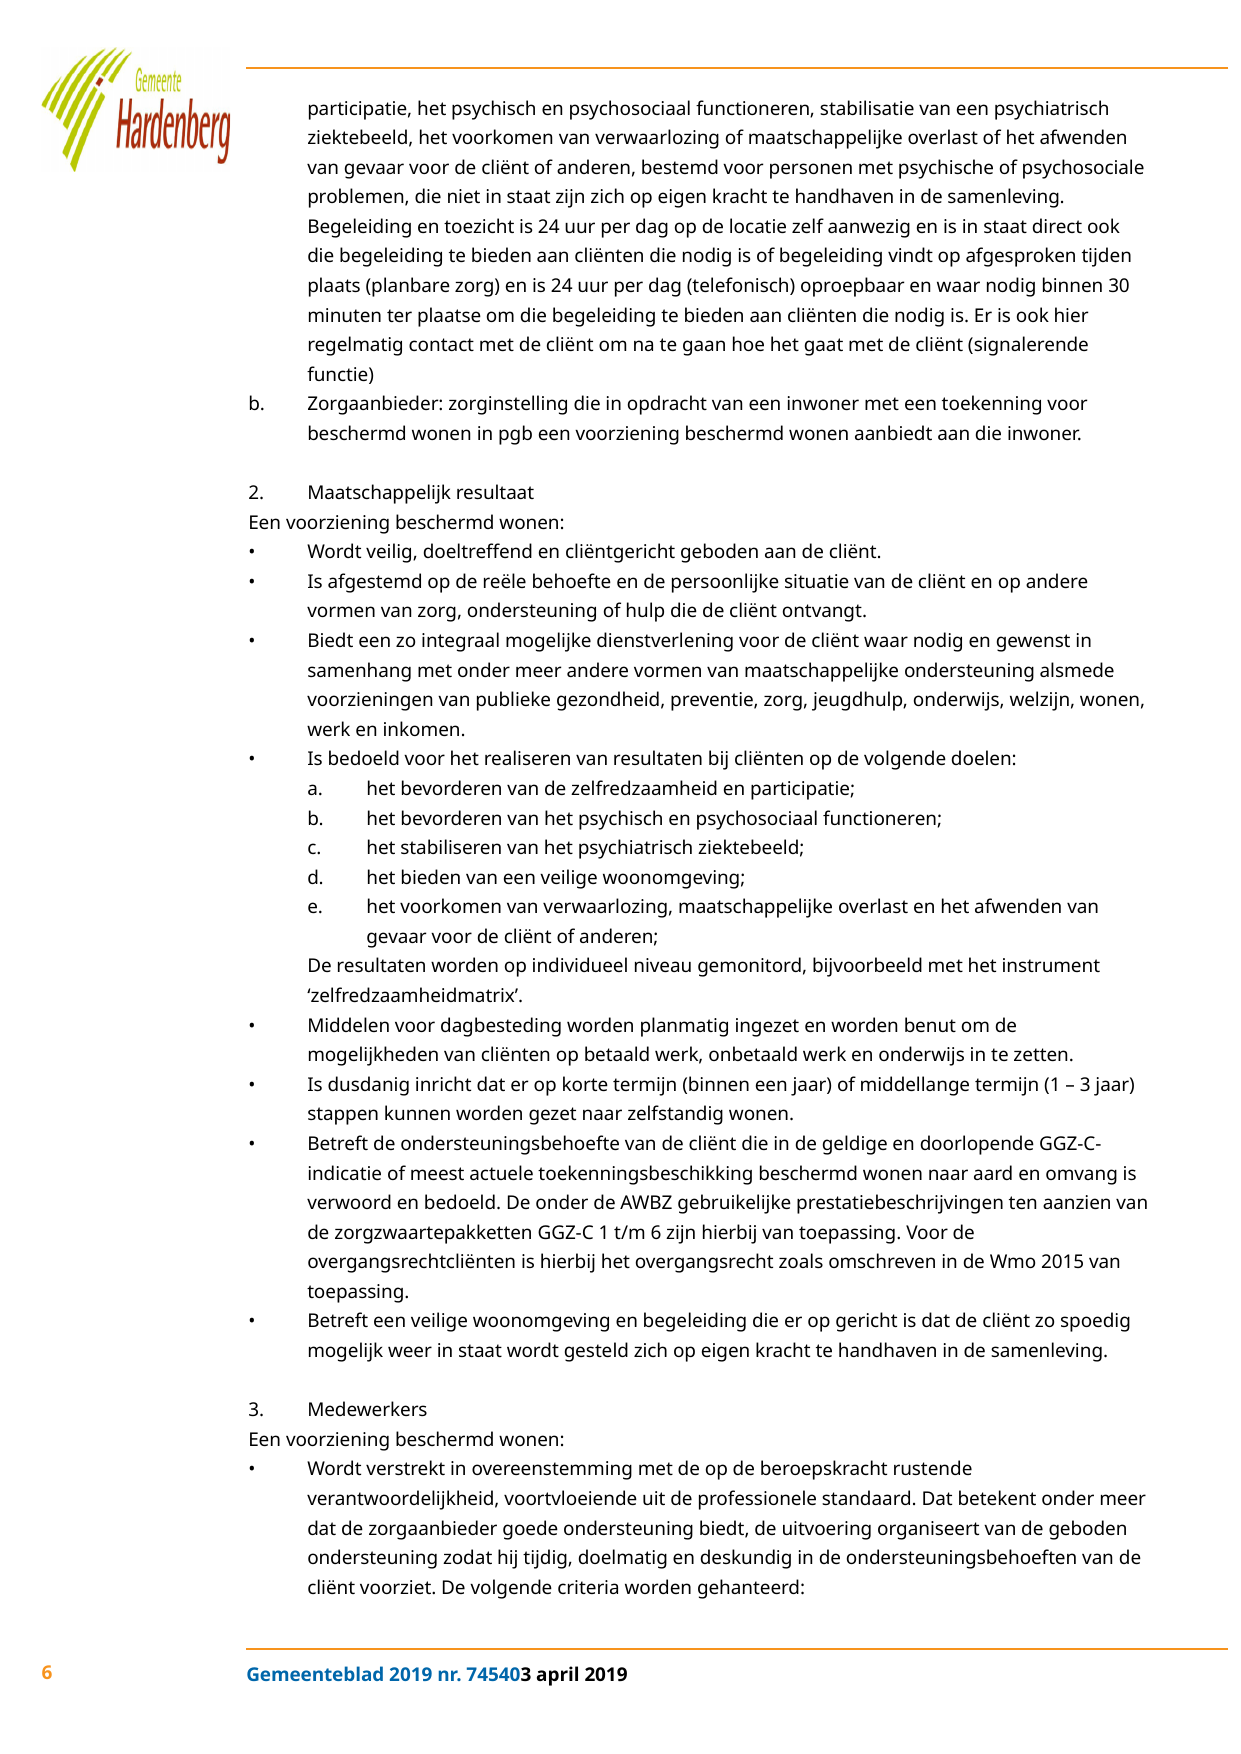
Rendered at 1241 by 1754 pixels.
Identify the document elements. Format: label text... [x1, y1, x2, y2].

list participatie, het psychisch en psychosociaal functioneren, stabilisatie van een psychiatrisch ziektebeeld, het voorkomen van verwaarlozing of maatschappelijke overlast of het afwenden van gevaar voor de cliënt of anderen, bestemd voor personen met psychische of psychosociale problemen, die niet in staat zijn zich op eigen kracht te handhaven in de samenleving. [248, 95, 1152, 209]
list Betreft de ondersteuningsbehoefte van de cliënt die in de geldige en doorlopende GGZ-C-indicatie of meest actuele toekenningsbeschikking beschermd wonen naar aard en omvang is verwoord en bedoeld. De onder de AWBZ gebruikelijke prestatiebeschrijvingen ten aanzien van de zorgzwaartepakketten GGZ-C 1 t/m 6 zijn hierbij van toepassing. Voor de overgangsrechtcliënten is hierbij het overgangsrecht zoals omschreven in de Wmo 2015 van toepassing. [248, 1130, 1152, 1304]
list het bieden van een veilige woonomgeving; [307, 864, 1152, 890]
text Een voorziening beschermd wonen: [248, 509, 1152, 535]
text Een voorziening beschermd wonen: [248, 1426, 1152, 1452]
list het bevorderen van het psychisch en psychosociaal functioneren; [307, 805, 1152, 831]
list Biedt een zo integraal mogelijke dienstverlening voor de cliënt waar nodig en gewenst in samenhang met onder meer andere vormen van maatschappelijke ondersteuning alsmede voorzieningen van publieke gezondheid, preventie, zorg, jeugdhulp, onderwijs, welzijn, wonen, werk en inkomen. [248, 627, 1152, 742]
list Wordt verstrekt in overeenstemming met de op de beroepskracht rustende verantwoordelijkheid, voortvloeiende uit de professionele standaard. Dat betekent onder meer dat de zorgaanbieder goede ondersteuning biedt, de uitvoering organiseert van de geboden ondersteuning zodat hij tijdig, doelmatig en deskundig in de ondersteuningsbehoeften van de cliënt voorziet. De volgende criteria worden gehanteerd: [248, 1456, 1152, 1600]
list Middelen voor dagbesteding worden planmatig ingezet en worden benut om de mogelijkheden van cliënten op betaald werk, onbetaald werk en onderwijs in te zetten. [248, 1012, 1152, 1067]
list Zorgaanbieder: zorginstelling die in opdracht van een inwoner met een toekenning voor beschermd wonen in pgb een voorziening beschermd wonen aanbiedt aan die inwoner. [248, 391, 1152, 446]
list het stabiliseren van het psychiatrisch ziektebeeld; [307, 834, 1152, 860]
picture [41, 47, 231, 172]
list De resultaten worden op individueel niveau gemonitord, bijvoorbeeld met het instrument ‘zelfredzaamheidmatrix’. [248, 953, 1152, 1008]
list het voorkomen van verwaarlozing, maatschappelijke overlast en het afwenden van gevaar voor de cliënt of anderen; [307, 893, 1152, 949]
list Medewerkers [248, 1396, 1152, 1422]
list Is dusdanig inricht dat er op korte termijn (binnen een jaar) of middellange termijn (1 – 3 jaar) stappen kunnen worden gezet naar zelfstandig wonen. [248, 1071, 1152, 1126]
list Is afgestemd op de reële behoefte en de persoonlijke situatie van de cliënt en op andere vormen van zorg, ondersteuning of hulp die de cliënt ontvangt. [248, 568, 1152, 623]
list Wordt veilig, doeltreffend en cliëntgericht geboden aan de cliënt. [248, 538, 1152, 564]
list Is bedoeld voor het realiseren van resultaten bij cliënten op de volgende doelen: [248, 746, 1152, 771]
list het bevorderen van de zelfredzaamheid en participatie; [307, 775, 1152, 801]
list Begeleiding en toezicht is 24 uur per dag op de locatie zelf aanwezig en is in staat direct ook die begeleiding te bieden aan cliënten die nodig is of begeleiding vindt op afgesproken tijden plaats (planbare zorg) en is 24 uur per dag (telefonisch) oproepbaar en waar nodig binnen 30 minuten ter plaatse om die begeleiding te bieden aan cliënten die nodig is. Er is ook hier regelmatig contact met de cliënt om na te gaan hoe het gaat met de cliënt (signalerende functie) [248, 213, 1152, 387]
list Betreft een veilige woonomgeving en begeleiding die er op gericht is dat de cliënt zo spoedig mogelijk weer in staat wordt gesteld zich op eigen kracht te handhaven in de samenleving. [248, 1308, 1152, 1363]
list Maatschappelijk resultaat [248, 479, 1152, 505]
